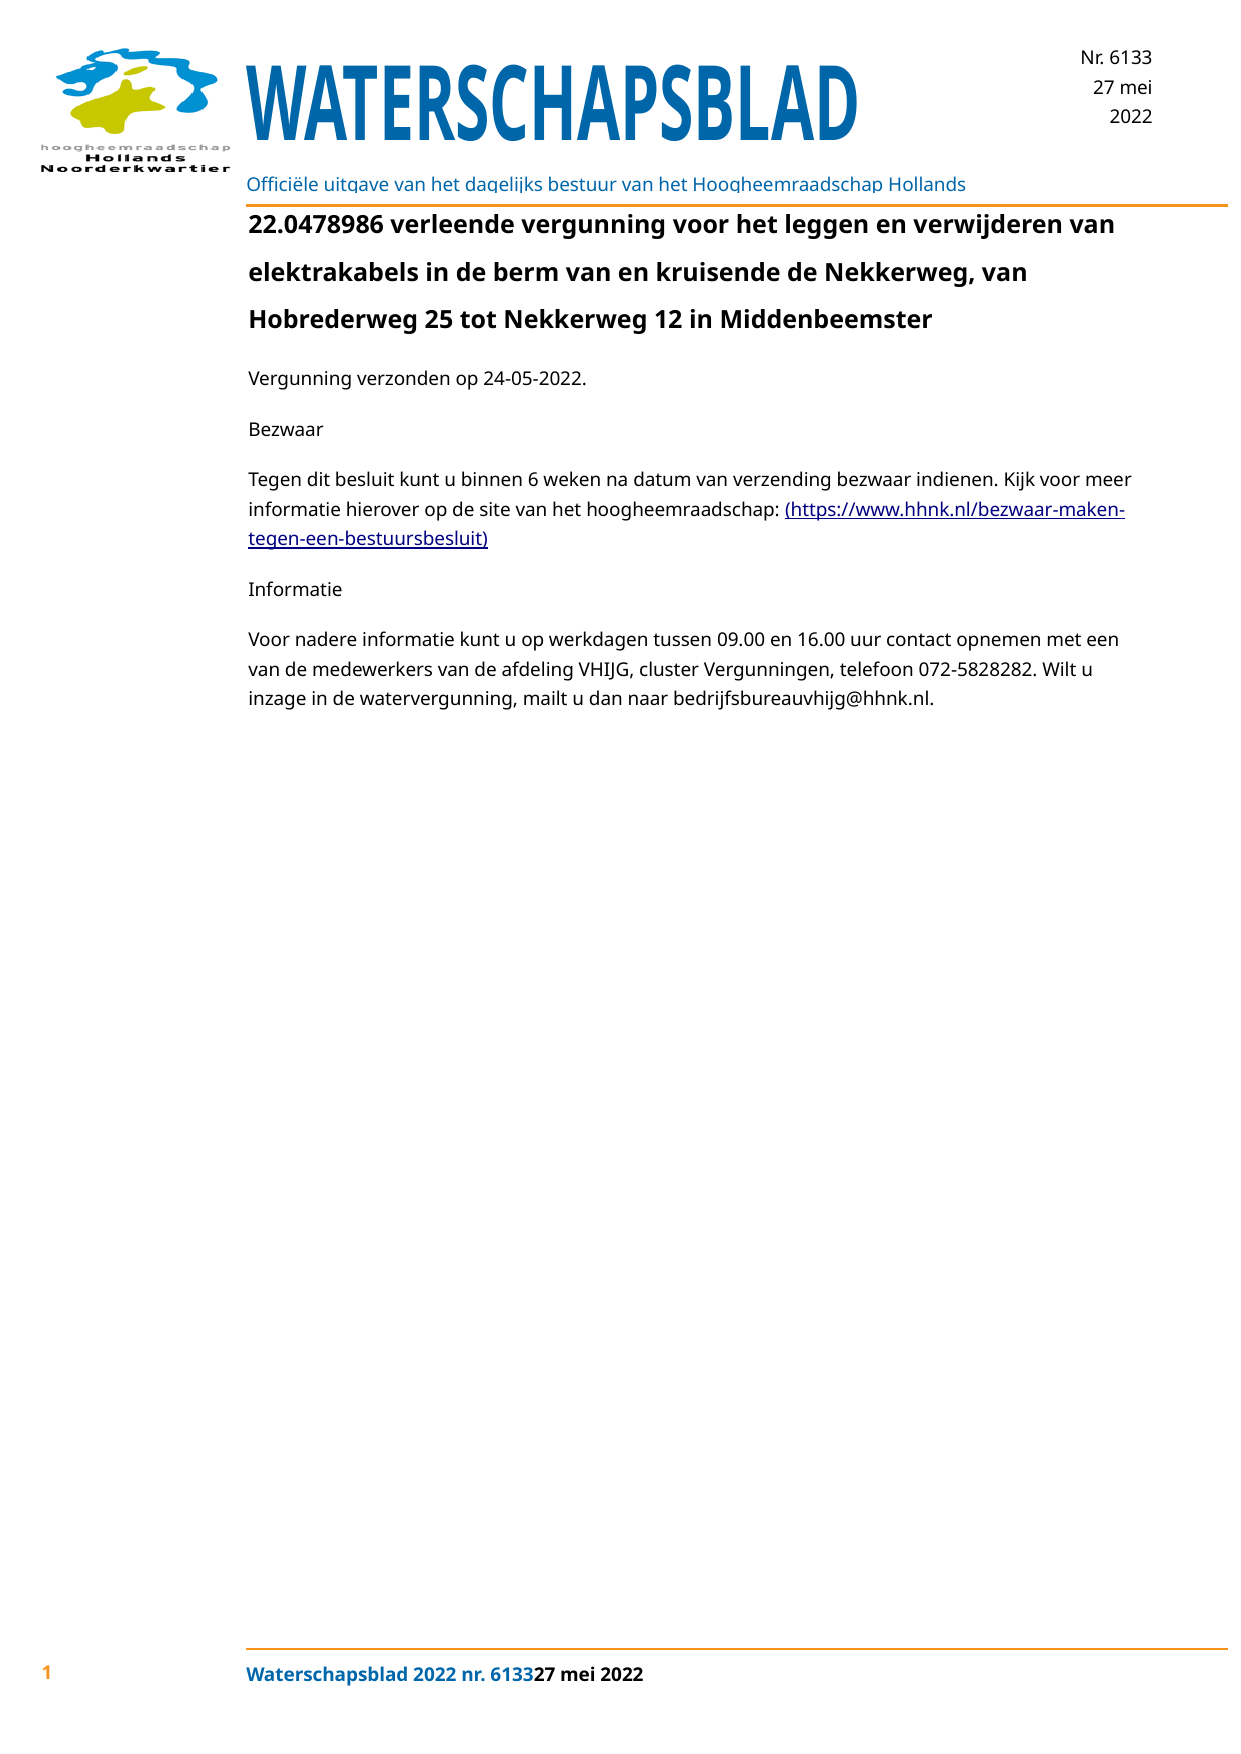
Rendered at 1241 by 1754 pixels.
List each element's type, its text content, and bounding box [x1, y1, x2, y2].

text Voor nadere informatie kunt u op werkdagen tussen 09.00 en 16.00 uur contact opnemen met een van de medewerkers van de afdeling VHIJG, cluster Vergunningen, telefoon 072-5828282. Wilt u inzage in de watervergunning, mailt u dan naar bedrijfsbureauvhijg@hhnk.nl. [248, 626, 1152, 711]
text Vergunning verzonden op 24-05-2022. [248, 366, 1152, 391]
text Bezwaar [248, 416, 1152, 442]
text 22.0478986 verleende vergunning voor het leggen en verwijderen van elektrakabels in de berm van en kruisende de Nekkerweg, van Hobrederweg 25 tot Nekkerweg 12 in Middenbeemster [248, 207, 1152, 336]
text Tegen dit besluit kunt u binnen 6 weken na datum van verzending bezwaar indienen. Kijk voor meer informatie hierover op de site van het hoogheemraadschap: (https://www.hhnk.nl/bezwaar-maken-tegen-een-bestuursbesluit) [248, 466, 1152, 551]
text Informatie [248, 576, 1152, 602]
picture [41, 47, 231, 172]
